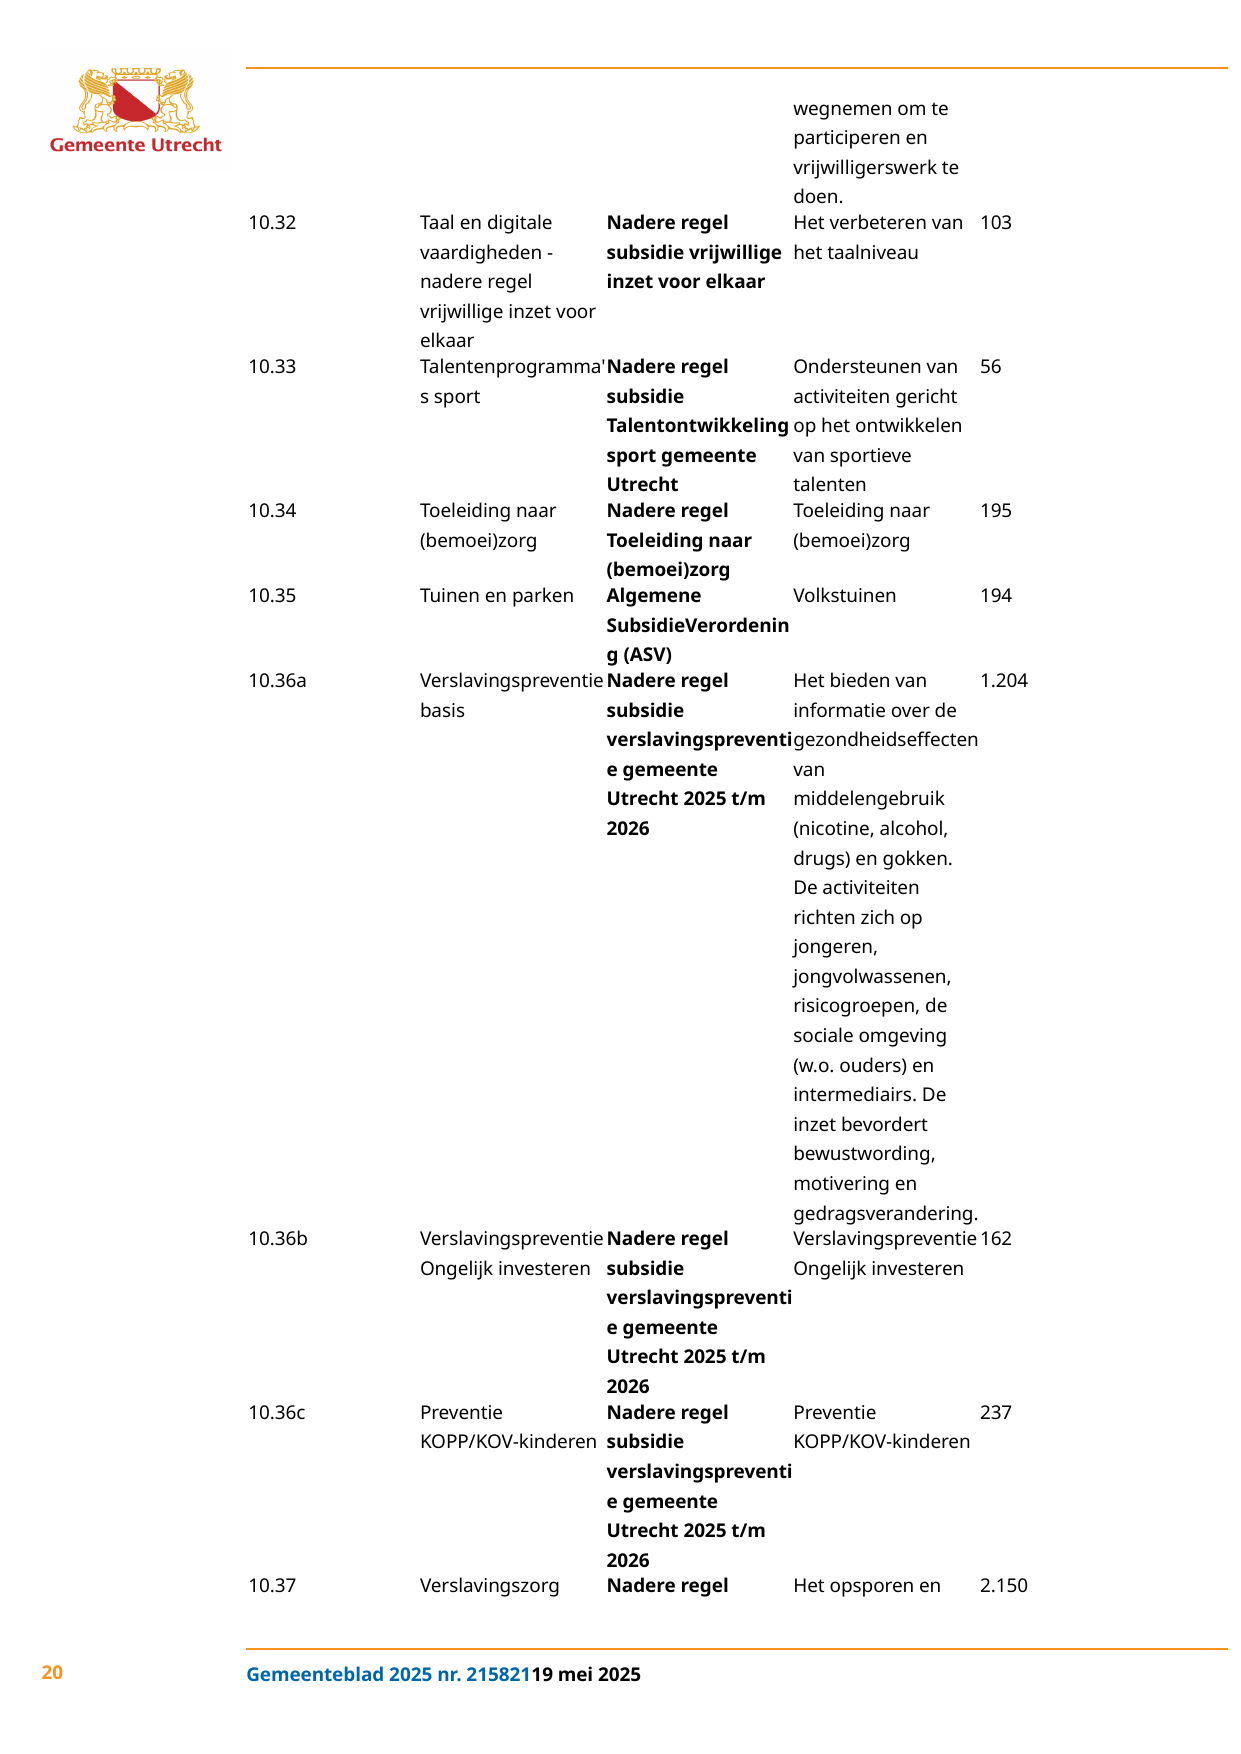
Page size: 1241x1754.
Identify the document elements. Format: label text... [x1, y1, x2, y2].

table_cell [980, 95, 1152, 209]
table_cell 56 [980, 353, 1152, 497]
table_cell Taal en digitale vaardigheden - nadere regel vrijwillige inzet voor elkaar [420, 209, 606, 353]
table_cell 1.204 [980, 667, 1152, 1225]
table_cell Het opsporen en [793, 1573, 980, 1598]
table_cell Verslavingspreventie basis [420, 667, 606, 1225]
table_cell Preventie KOPP/KOV-kinderen [420, 1399, 606, 1573]
table_cell Nadere regel subsidie verslavingspreventie gemeente Utrecht 2025 t/m 2026 [606, 667, 793, 1225]
table_cell 10.36b [248, 1225, 420, 1399]
table_cell Nadere regel [606, 1573, 793, 1598]
picture [41, 47, 231, 172]
table_cell Ondersteunen van activiteiten gericht op het ontwikkelen van sportieve talenten [793, 353, 980, 497]
table_cell Verslavingspreventie Ongelijk investeren [793, 1225, 980, 1399]
table_cell 10.32 [248, 209, 420, 353]
table_cell 10.35 [248, 582, 420, 667]
table_cell [420, 95, 606, 209]
table_cell 2.150 [980, 1573, 1152, 1598]
table_cell Tuinen en parken [420, 582, 606, 667]
table_cell 10.37 [248, 1573, 420, 1598]
table_cell 103 [980, 209, 1152, 353]
table_cell [248, 95, 420, 209]
table_cell Verslavingspreventie Ongelijk investeren [420, 1225, 606, 1399]
table_cell [606, 95, 793, 209]
table_cell 10.33 [248, 353, 420, 497]
table_cell Toeleiding naar (bemoei)zorg [420, 498, 606, 582]
table_cell Algemene SubsidieVerordening (ASV) [606, 582, 793, 667]
table_cell 237 [980, 1399, 1152, 1573]
table_cell Nadere regel subsidie Talentontwikkeling sport gemeente Utrecht [606, 353, 793, 497]
table_cell Nadere regel subsidie verslavingspreventie gemeente Utrecht 2025 t/m 2026 [606, 1399, 793, 1573]
table_cell Talentenprogramma's sport [420, 353, 606, 497]
table_cell 10.36c [248, 1399, 420, 1573]
table_cell 195 [980, 498, 1152, 582]
table_cell Volkstuinen [793, 582, 980, 667]
table_cell Nadere regel subsidie vrijwillige inzet voor elkaar [606, 209, 793, 353]
table_cell Toeleiding naar (bemoei)zorg [793, 498, 980, 582]
table_cell Nadere regel subsidie verslavingspreventie gemeente Utrecht 2025 t/m 2026 [606, 1225, 793, 1399]
table_cell Het verbeteren van het taalniveau [793, 209, 980, 353]
table_cell 10.36a [248, 667, 420, 1225]
table_cell 162 [980, 1225, 1152, 1399]
table_cell 10.34 [248, 498, 420, 582]
table_cell 194 [980, 582, 1152, 667]
table_cell Preventie KOPP/KOV-kinderen [793, 1399, 980, 1573]
table_cell wegnemen om te participeren en vrijwilligerswerk te doen. [793, 95, 980, 209]
table_cell Verslavingszorg [420, 1573, 606, 1598]
table_cell Nadere regel Toeleiding naar (bemoei)zorg [606, 498, 793, 582]
table_cell Het bieden van informatie over de gezondheidseffecten van middelengebruik (nicotine, alcohol, drugs) en gokken. De activiteiten richten zich op jongeren, jongvolwassenen, risicogroepen, de sociale omgeving (w.o. ouders) en intermediairs. De inzet bevordert bewustwording, motivering en gedragsverandering. [793, 667, 980, 1225]
